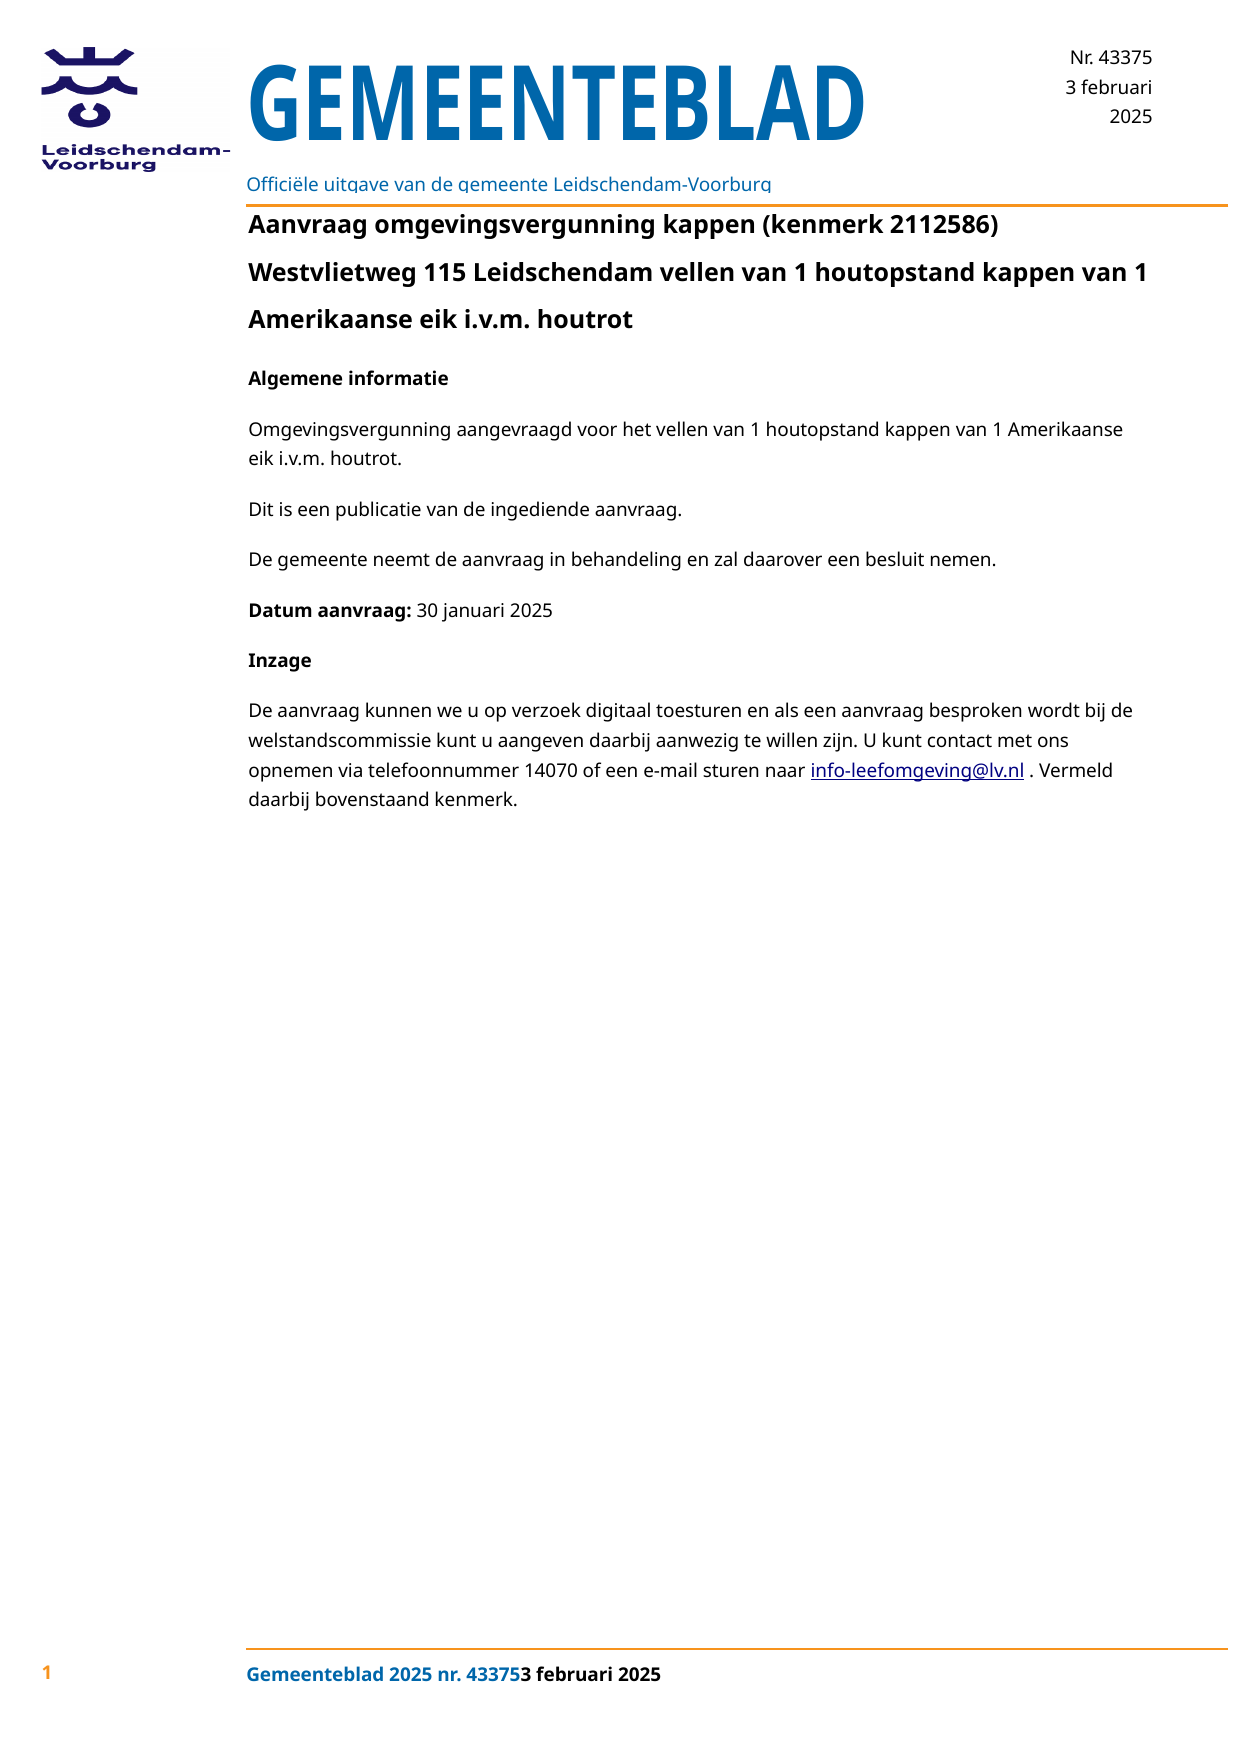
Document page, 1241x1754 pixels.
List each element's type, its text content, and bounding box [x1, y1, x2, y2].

picture [41, 47, 231, 172]
text Datum aanvraag: 30 januari 2025 [248, 597, 1152, 622]
text Algemene informatie [248, 366, 1152, 391]
text Aanvraag omgevingsvergunning kappen (kenmerk 2112586) Westvlietweg 115 Leidschendam vellen van 1 houtopstand kappen van 1 Amerikaanse eik i.v.m. houtrot [248, 207, 1152, 336]
text Dit is een publicatie van de ingediende aanvraag. [248, 496, 1152, 522]
text Inzage [248, 647, 1152, 673]
text De aanvraag kunnen we u op verzoek digitaal toesturen en als een aanvraag besproken wordt bij de welstandscommissie kunt u aangeven daarbij aanwezig te willen zijn. U kunt contact met ons opnemen via telefoonnummer 14070 of een e-mail sturen naar info-leefomgeving@lv.nl . Vermeld daarbij bovenstaand kenmerk. [248, 698, 1152, 812]
text De gemeente neemt de aanvraag in behandeling en zal daarover een besluit nemen. [248, 546, 1152, 572]
text Omgevingsvergunning aangevraagd voor het vellen van 1 houtopstand kappen van 1 Amerikaanse eik i.v.m. houtrot. [248, 416, 1152, 471]
